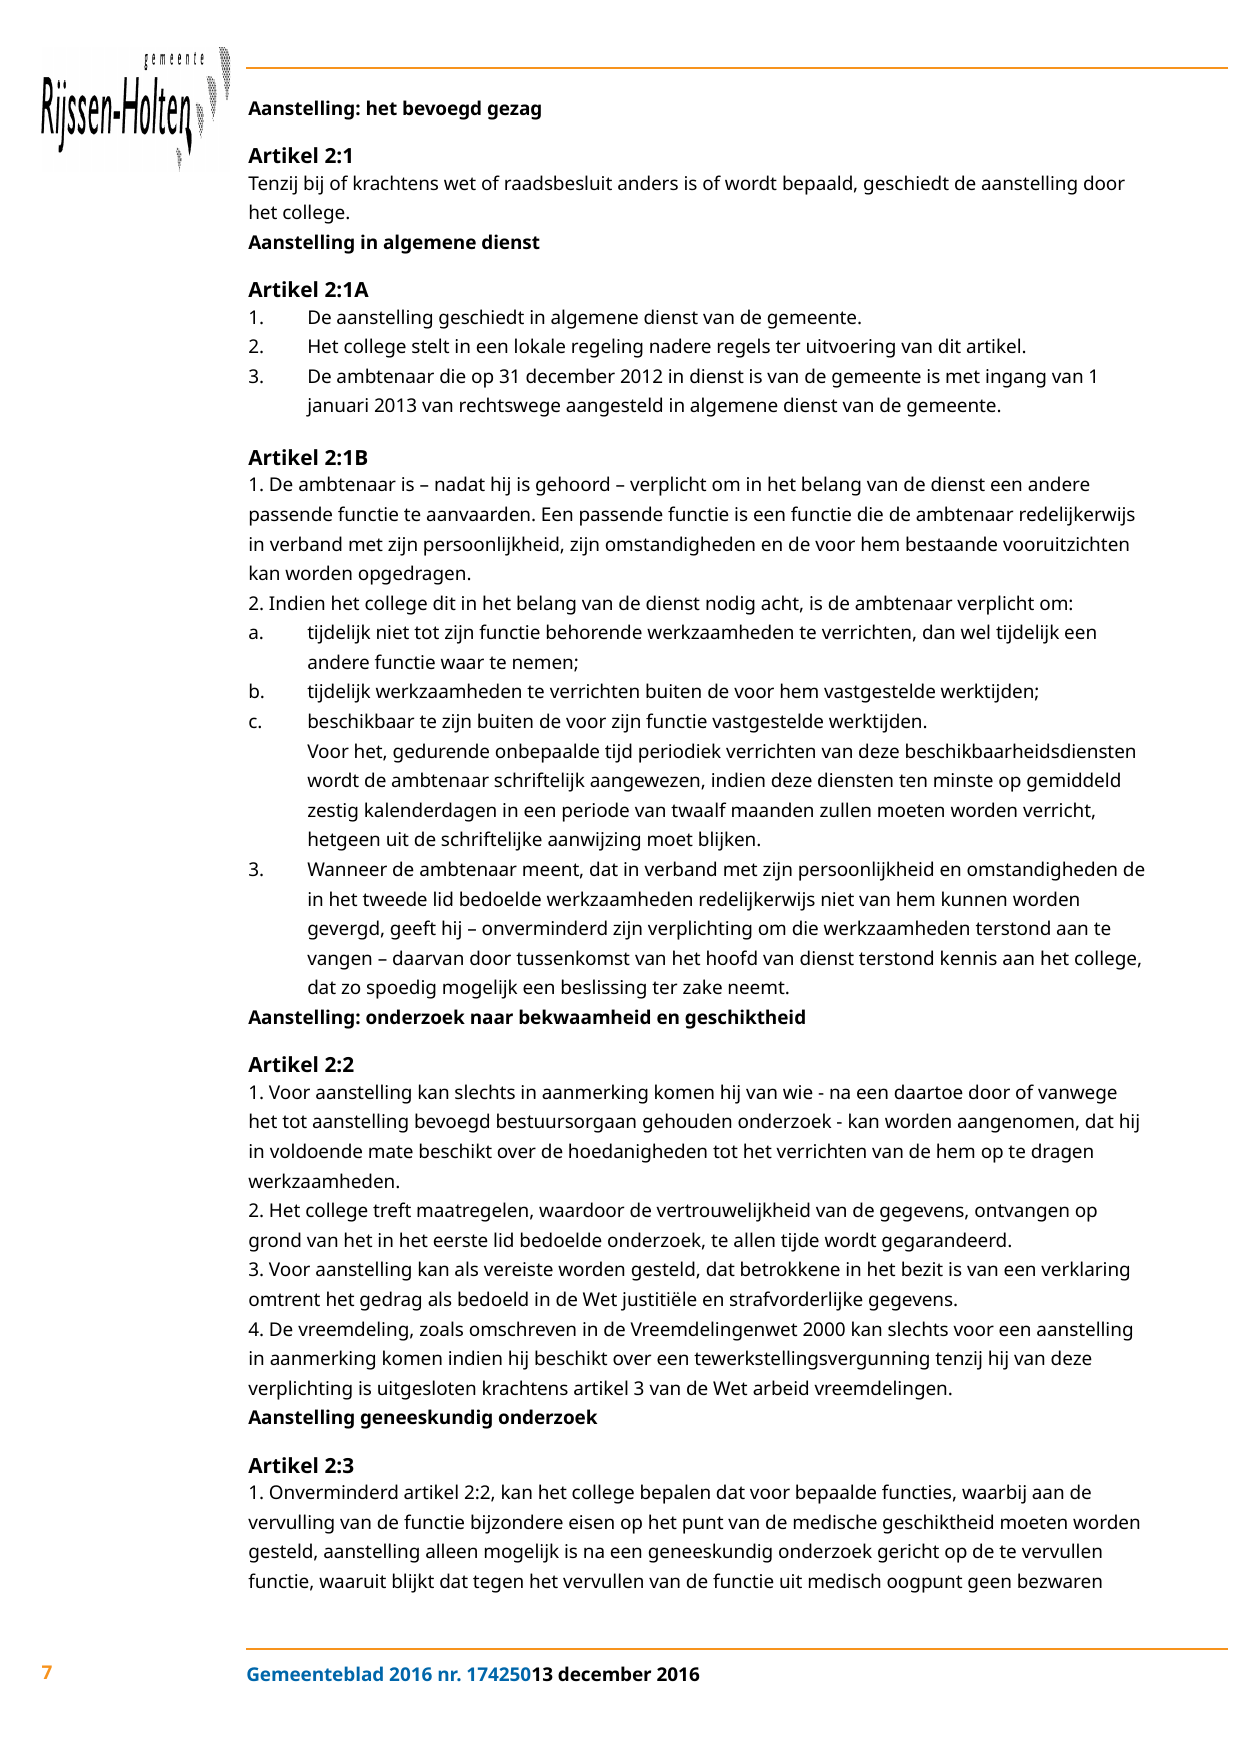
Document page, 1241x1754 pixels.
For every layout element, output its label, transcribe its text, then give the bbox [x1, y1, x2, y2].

list De aanstelling geschiedt in algemene dienst van de gemeente. [248, 304, 1152, 330]
text 2. Indien het college dit in het belang van de dienst nodig acht, is de ambtenaar verplicht om: [248, 590, 1152, 616]
list Wanneer de ambtenaar meent, dat in verband met zijn persoonlijkheid en omstandigheden de in het tweede lid bedoelde werkzaamheden redelijkerwijs niet van hem kunnen worden gevergd, geeft hij – onverminderd zijn verplichting om die werkzaamheden terstond aan te vangen – daarvan door tussenkomst van het hoofd van dienst terstond kennis aan het college, dat zo spoedig mogelijk een beslissing ter zake neemt. [248, 856, 1152, 1000]
text 4. De vreemdeling, zoals omschreven in de Vreemdelingenwet 2000 kan slechts voor een aanstelling in aanmerking komen indien hij beschikt over een tewerkstellingsvergunning tenzij hij van deze verplichting is uitgesloten krachtens artikel 3 van de Wet arbeid vreemdelingen. [248, 1316, 1152, 1401]
list Het college stelt in een lokale regeling nadere regels ter uitvoering van dit artikel. [248, 333, 1152, 359]
text 1. Onverminderd artikel 2:2, kan het college bepalen dat voor bepaalde functies, waarbij aan de vervulling van de functie bijzondere eisen op het punt van de medische geschiktheid moeten worden gesteld, aanstelling alleen mogelijk is na een geneeskundig onderzoek gericht op de te vervullen functie, waaruit blijkt dat tegen het vervullen van de functie uit medisch oogpunt geen bezwaren [248, 1479, 1152, 1594]
text Tenzij bij of krachtens wet of raadsbesluit anders is of wordt bepaald, geschiedt de aanstelling door het college. [248, 170, 1152, 225]
text Aanstelling: het bevoegd gezag [248, 95, 1152, 121]
list Voor het, gedurende onbepaalde tijd periodiek verrichten van deze beschikbaarheidsdiensten wordt de ambtenaar schriftelijk aangewezen, indien deze diensten ten minste op gemiddeld zestig kalenderdagen in een periode van twaalf maanden zullen moeten worden verricht, hetgeen uit de schriftelijke aanwijzing moet blijken. [248, 738, 1152, 852]
list tijdelijk werkzaamheden te verrichten buiten de voor hem vastgestelde werktijden; [248, 679, 1152, 704]
text Aanstelling in algemene dienst [248, 229, 1152, 255]
text Artikel 2:1B [248, 443, 1152, 472]
picture [41, 47, 231, 172]
text Aanstelling geneeskundig onderzoek [248, 1404, 1152, 1430]
text Artikel 2:2 [248, 1051, 1152, 1079]
text Artikel 2:1 [248, 141, 1152, 170]
list beschikbaar te zijn buiten de voor zijn functie vastgestelde werktijden. [248, 708, 1152, 734]
list tijdelijk niet tot zijn functie behorende werkzaamheden te verrichten, dan wel tijdelijk een andere functie waar te nemen; [248, 619, 1152, 675]
text 1. De ambtenaar is – nadat hij is gehoord – verplicht om in het belang van de dienst een andere passende functie te aanvaarden. Een passende functie is een functie die de ambtenaar redelijkerwijs in verband met zijn persoonlijkheid, zijn omstandigheden en de voor hem bestaande vooruitzichten kan worden opgedragen. [248, 472, 1152, 586]
text Aanstelling: onderzoek naar bekwaamheid en geschiktheid [248, 1004, 1152, 1030]
text 1. Voor aanstelling kan slechts in aanmerking komen hij van wie - na een daartoe door of vanwege het tot aanstelling bevoegd bestuursorgaan gehouden onderzoek - kan worden aangenomen, dat hij in voldoende mate beschikt over de hoedanigheden tot het verrichten van de hem op te dragen werkzaamheden. [248, 1079, 1152, 1193]
text Artikel 2:1A [248, 276, 1152, 304]
text Artikel 2:3 [248, 1451, 1152, 1479]
list De ambtenaar die op 31 december 2012 in dienst is van de gemeente is met ingang van 1 januari 2013 van rechtswege aangesteld in algemene dienst van de gemeente. [248, 363, 1152, 418]
text 3. Voor aanstelling kan als vereiste worden gesteld, dat betrokkene in het bezit is van een verklaring omtrent het gedrag als bedoeld in de Wet justitiële en strafvorderlijke gegevens. [248, 1257, 1152, 1312]
text 2. Het college treft maatregelen, waardoor de vertrouwelijkheid van de gegevens, ontvangen op grond van het in het eerste lid bedoelde onderzoek, te allen tijde wordt gegarandeerd. [248, 1197, 1152, 1253]
